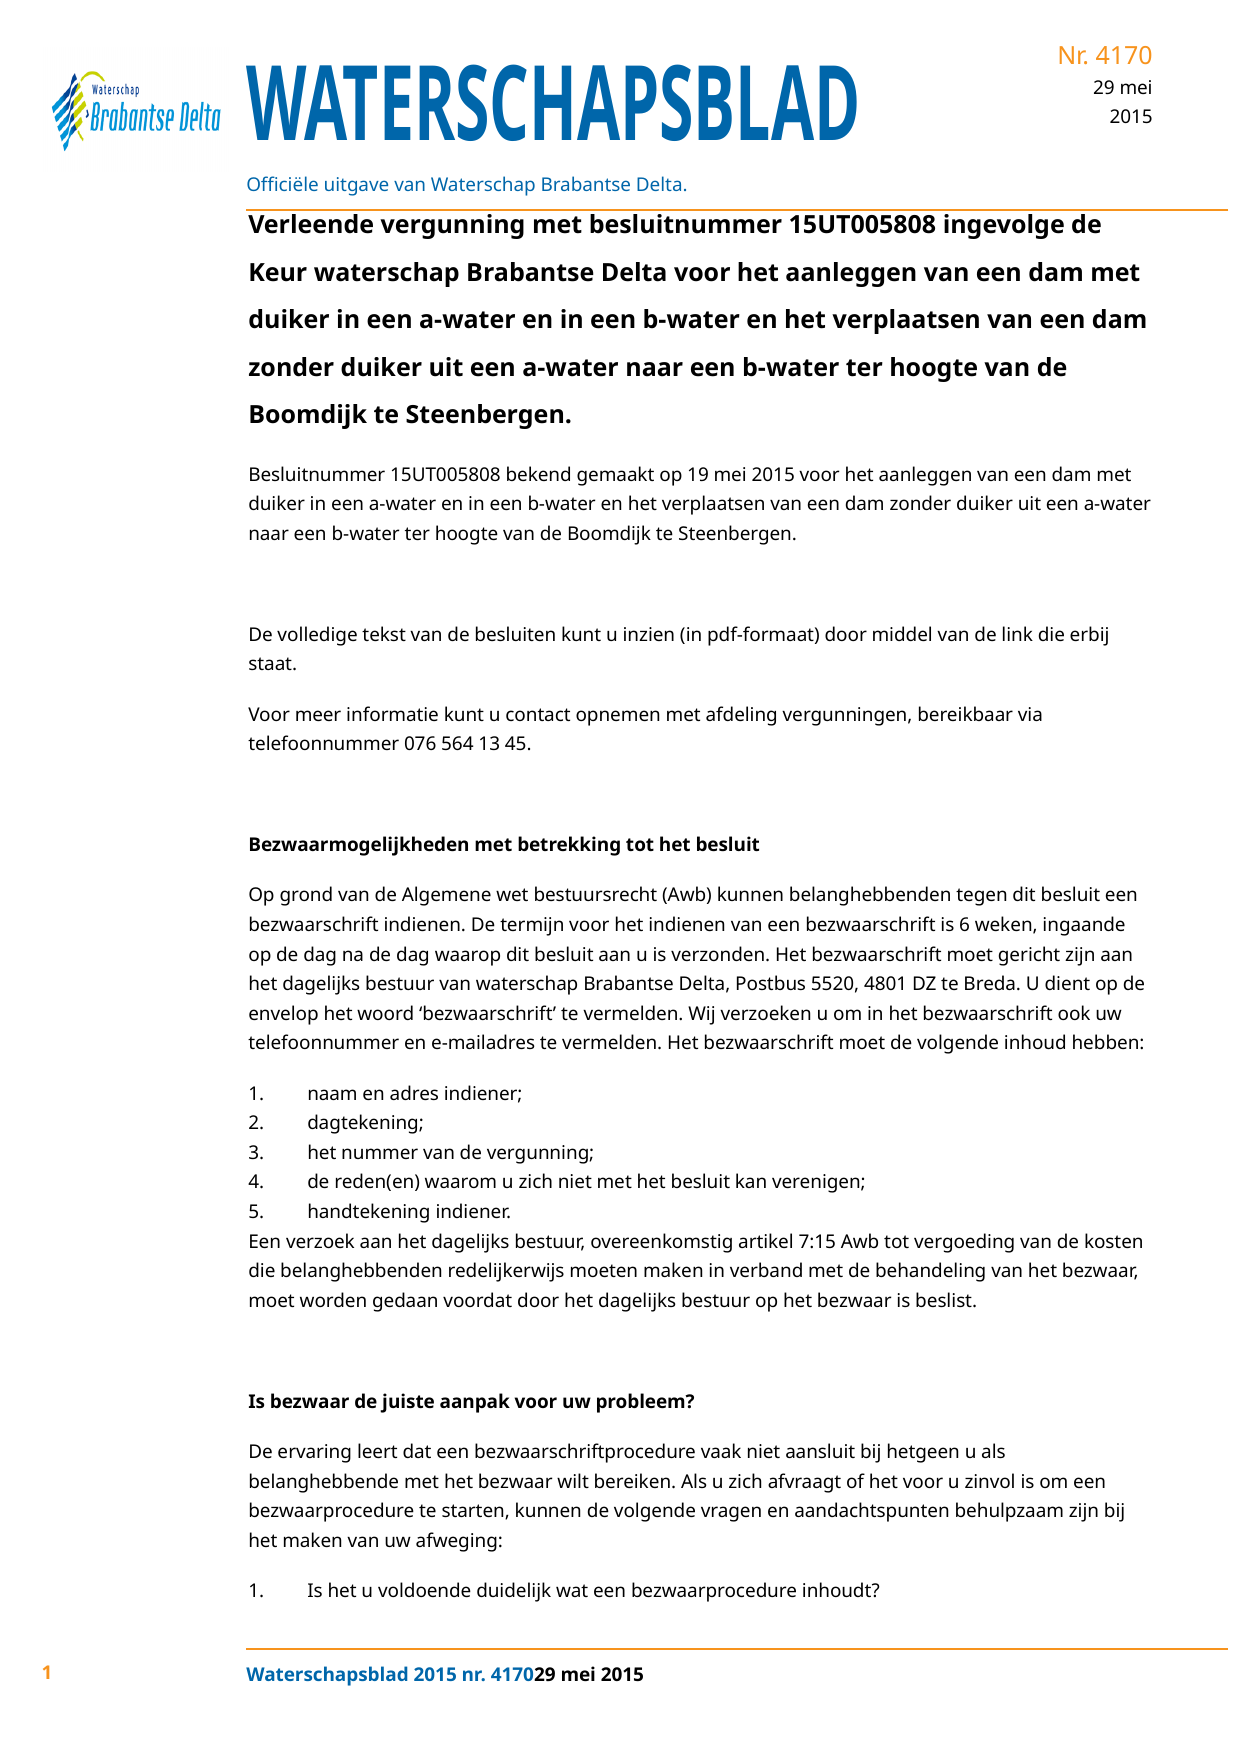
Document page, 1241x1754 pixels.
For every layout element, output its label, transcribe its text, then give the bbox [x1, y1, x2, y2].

text De volledige tekst van de besluiten kunt u inzien (in pdf-formaat) door middel van de link die erbij staat. [248, 621, 1152, 676]
text Bezwaarmogelijkheden met betrekking tot het besluit [248, 831, 1152, 857]
list naam en adres indiener; [248, 1080, 1152, 1106]
list de reden(en) waarom u zich niet met het besluit kan verenigen; [248, 1169, 1152, 1194]
text Een verzoek aan het dagelijks bestuur, overeenkomstig artikel 7:15 Awb tot vergoeding van de kosten die belanghebbenden redelijkerwijs moeten maken in verband met de behandeling van het bezwaar, moet worden gedaan voordat door het dagelijks bestuur op het bezwaar is beslist. [248, 1228, 1152, 1313]
text Voor meer informatie kunt u contact opnemen met afdeling vergunningen, bereikbaar via telefoonnummer 076 564 13 45. [248, 701, 1152, 756]
text Besluitnummer 15UT005808 bekend gemaakt op 19 mei 2015 voor het aanleggen van een dam met duiker in een a-water en in een b-water en het verplaatsen van een dam zonder duiker uit een a-water naar een b-water ter hoogte van de Boomdijk te Steenbergen. [248, 461, 1152, 546]
list handtekening indiener. [248, 1198, 1152, 1224]
list dagtekening; [248, 1109, 1152, 1135]
text Verleende vergunning met besluitnummer 15UT005808 ingevolge de Keur waterschap Brabantse Delta voor het aanleggen van een dam met duiker in een a-water en in een b-water en het verplaatsen van een dam zonder duiker uit een a-water naar een b-water ter hoogte van de Boomdijk te Steenbergen. [248, 211, 1152, 431]
text Is bezwaar de juiste aanpak voor uw probleem? [248, 1388, 1152, 1413]
picture [41, 47, 231, 172]
list Is het u voldoende duidelijk wat een bezwaarprocedure inhoudt? [248, 1577, 1152, 1603]
text De ervaring leert dat een bezwaarschriftprocedure vaak niet aansluit bij hetgeen u als belanghebbende met het bezwaar wilt bereiken. Als u zich afvraagt of het voor u zinvol is om een bezwaarprocedure te starten, kunnen de volgende vragen en aandachtspunten behulpzaam zijn bij het maken van uw afweging: [248, 1438, 1152, 1553]
text Op grond van de Algemene wet bestuursrecht (Awb) kunnen belanghebbenden tegen dit besluit een bezwaarschrift indienen. De termijn voor het indienen van een bezwaarschrift is 6 weken, ingaande op de dag na de dag waarop dit besluit aan u is verzonden. Het bezwaarschrift moet gericht zijn aan het dagelijks bestuur van waterschap Brabantse Delta, Postbus 5520, 4801 DZ te Breda. U dient op de envelop het woord ‘bezwaarschrift’ te vermelden. Wij verzoeken u om in het bezwaarschrift ook uw telefoonnummer en e‑mailadres te vermelden. Het bezwaarschrift moet de volgende inhoud hebben: [248, 882, 1152, 1055]
list het nummer van de vergunning; [248, 1139, 1152, 1165]
